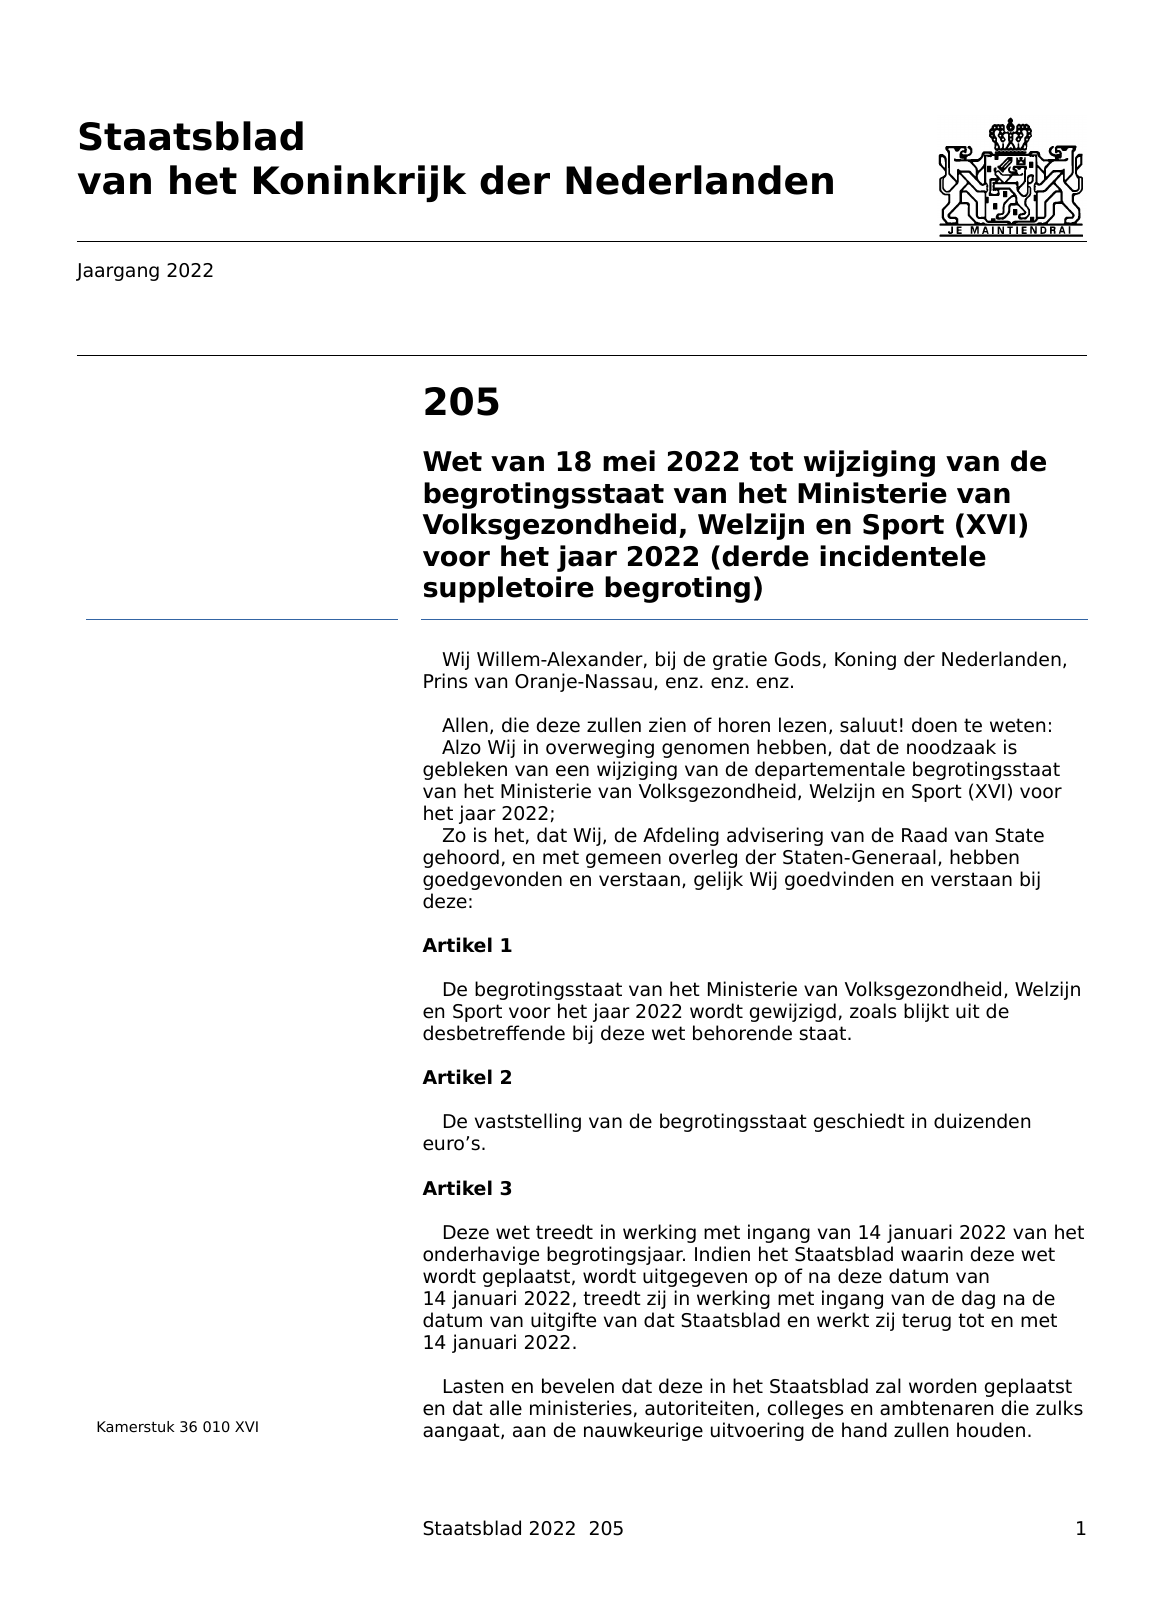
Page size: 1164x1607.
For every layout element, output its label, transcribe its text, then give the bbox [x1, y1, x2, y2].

text Deze wet treedt in werking met ingang van 14 januari 2022 van het onderhavige begrotingsjaar. Indien het Staatsblad waarin deze wet wordt geplaatst, wordt uitgegeven op of na deze datum van 14 januari 2022, treedt zij in werking met ingang van de dag na de datum van uitgifte van dat Staatsblad en werkt zij terug tot en met 14 januari 2022. [422, 1222, 1087, 1353]
text Lasten en bevelen dat deze in het Staatsblad zal worden geplaatst en dat alle ministeries, autoriteiten, colleges en ambtenaren die zulks aangaat, aan de nauwkeurige uitvoering de hand zullen houden. [422, 1376, 1087, 1442]
table_header [886, 100, 1087, 241]
text Allen, die deze zullen zien of horen lezen, saluut! doen te weten: [422, 715, 1087, 737]
text Wet van 18 mei 2022 tot wijziging van de begrotingsstaat van het Ministerie van Volksgezondheid, Welzijn en Sport (XVI) voor het jaar 2022 (derde incidentele suppletoire begroting) [422, 447, 1087, 604]
text Wij Willem-Alexander, bij de gratie Gods, Koning der Nederlanden, Prins van Oranje-Nassau, enz. enz. enz. [422, 649, 1087, 693]
text De begrotingsstaat van het Ministerie van Volksgezondheid, Welzijn en Sport voor het jaar 2022 wordt gewijzigd, zoals blijkt uit de desbetreffende bij deze wet behorende staat. [422, 979, 1087, 1045]
text Kamerstuk 36 010 XVI [77, 1419, 396, 1436]
subtitle Artikel 1 [422, 935, 1087, 957]
table_header Staatsblad van het Koninkrijk der Nederlanden [77, 100, 886, 241]
subtitle Artikel 2 [422, 1067, 1087, 1089]
text Zo is het, dat Wij, de Afdeling advisering van de Raad van State gehoord, en met gemeen overleg der Staten-Generaal, hebben goedgevonden en verstaan, gelijk Wij goedvinden en verstaan bij deze: [422, 825, 1087, 913]
text De vaststelling van de begrotingsstaat geschiedt in duizenden euro’s. [422, 1111, 1087, 1155]
subtitle 205 [422, 381, 1087, 424]
text Alzo Wij in overweging genomen hebben, dat de noodzaak is gebleken van een wijziging van de departementale begrotingsstaat van het Ministerie van Volksgezondheid, Welzijn en Sport (XVI) voor het jaar 2022; [422, 737, 1087, 825]
picture [936, 115, 1087, 240]
subtitle Artikel 3 [422, 1177, 1087, 1199]
table_cell Jaargang 2022 [77, 242, 1087, 355]
